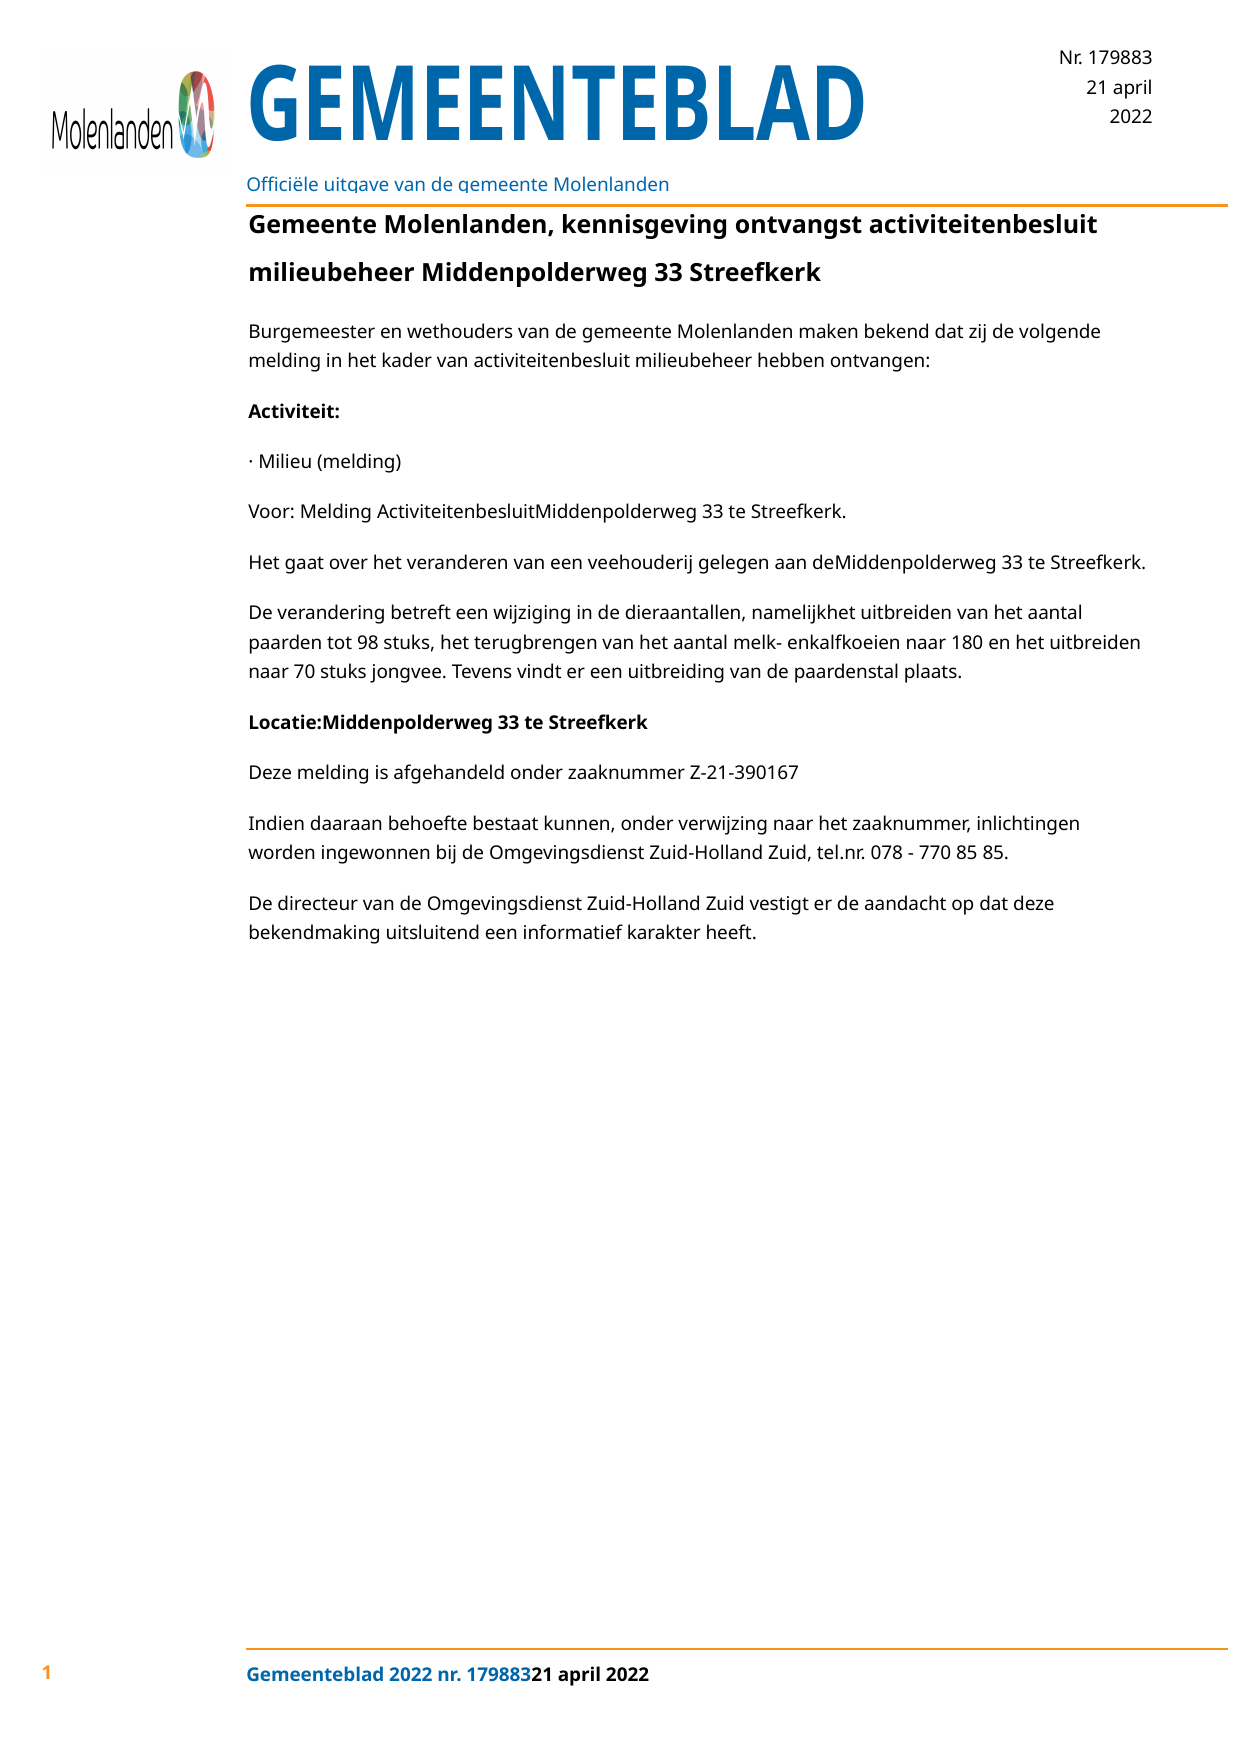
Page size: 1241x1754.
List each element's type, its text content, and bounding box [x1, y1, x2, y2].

text De verandering betreft een wijziging in de dieraantallen, namelijkhet uitbreiden van het aantal paarden tot 98 stuks, het terugbrengen van het aantal melk- enkalfkoeien naar 180 en het uitbreiden naar 70 stuks jongvee. Tevens vindt er een uitbreiding van de paardenstal plaats. [248, 599, 1152, 684]
text · Milieu (melding) [248, 448, 1152, 474]
text Gemeente Molenlanden, kennisgeving ontvangst activiteitenbesluit milieubeheer Middenpolderweg 33 Streefkerk [248, 207, 1152, 288]
text Indien daaraan behoefte bestaat kunnen, onder verwijzing naar het zaaknummer, inlichtingen worden ingewonnen bij de Omgevingsdienst Zuid-Holland Zuid, tel.nr. 078 - 770 85 85. [248, 810, 1152, 865]
text Het gaat over het veranderen van een veehouderij gelegen aan deMiddenpolderweg 33 te Streefkerk. [248, 549, 1152, 575]
text De directeur van de Omgevingsdienst Zuid-Holland Zuid vestigt er de aandacht op dat deze bekendmaking uitsluitend een informatief karakter heeft. [248, 890, 1152, 945]
text Activiteit: [248, 398, 1152, 424]
text Voor: Melding ActiviteitenbesluitMiddenpolderweg 33 te Streefkerk. [248, 499, 1152, 524]
text Burgemeester en wethouders van de gemeente Molenlanden maken bekend dat zij de volgende melding in het kader van activiteitenbesluit milieubeheer hebben ontvangen: [248, 318, 1152, 373]
text Locatie:Middenpolderweg 33 te Streefkerk [248, 709, 1152, 735]
picture [41, 47, 231, 172]
text Deze melding is afgehandeld onder zaaknummer Z-21-390167 [248, 759, 1152, 785]
